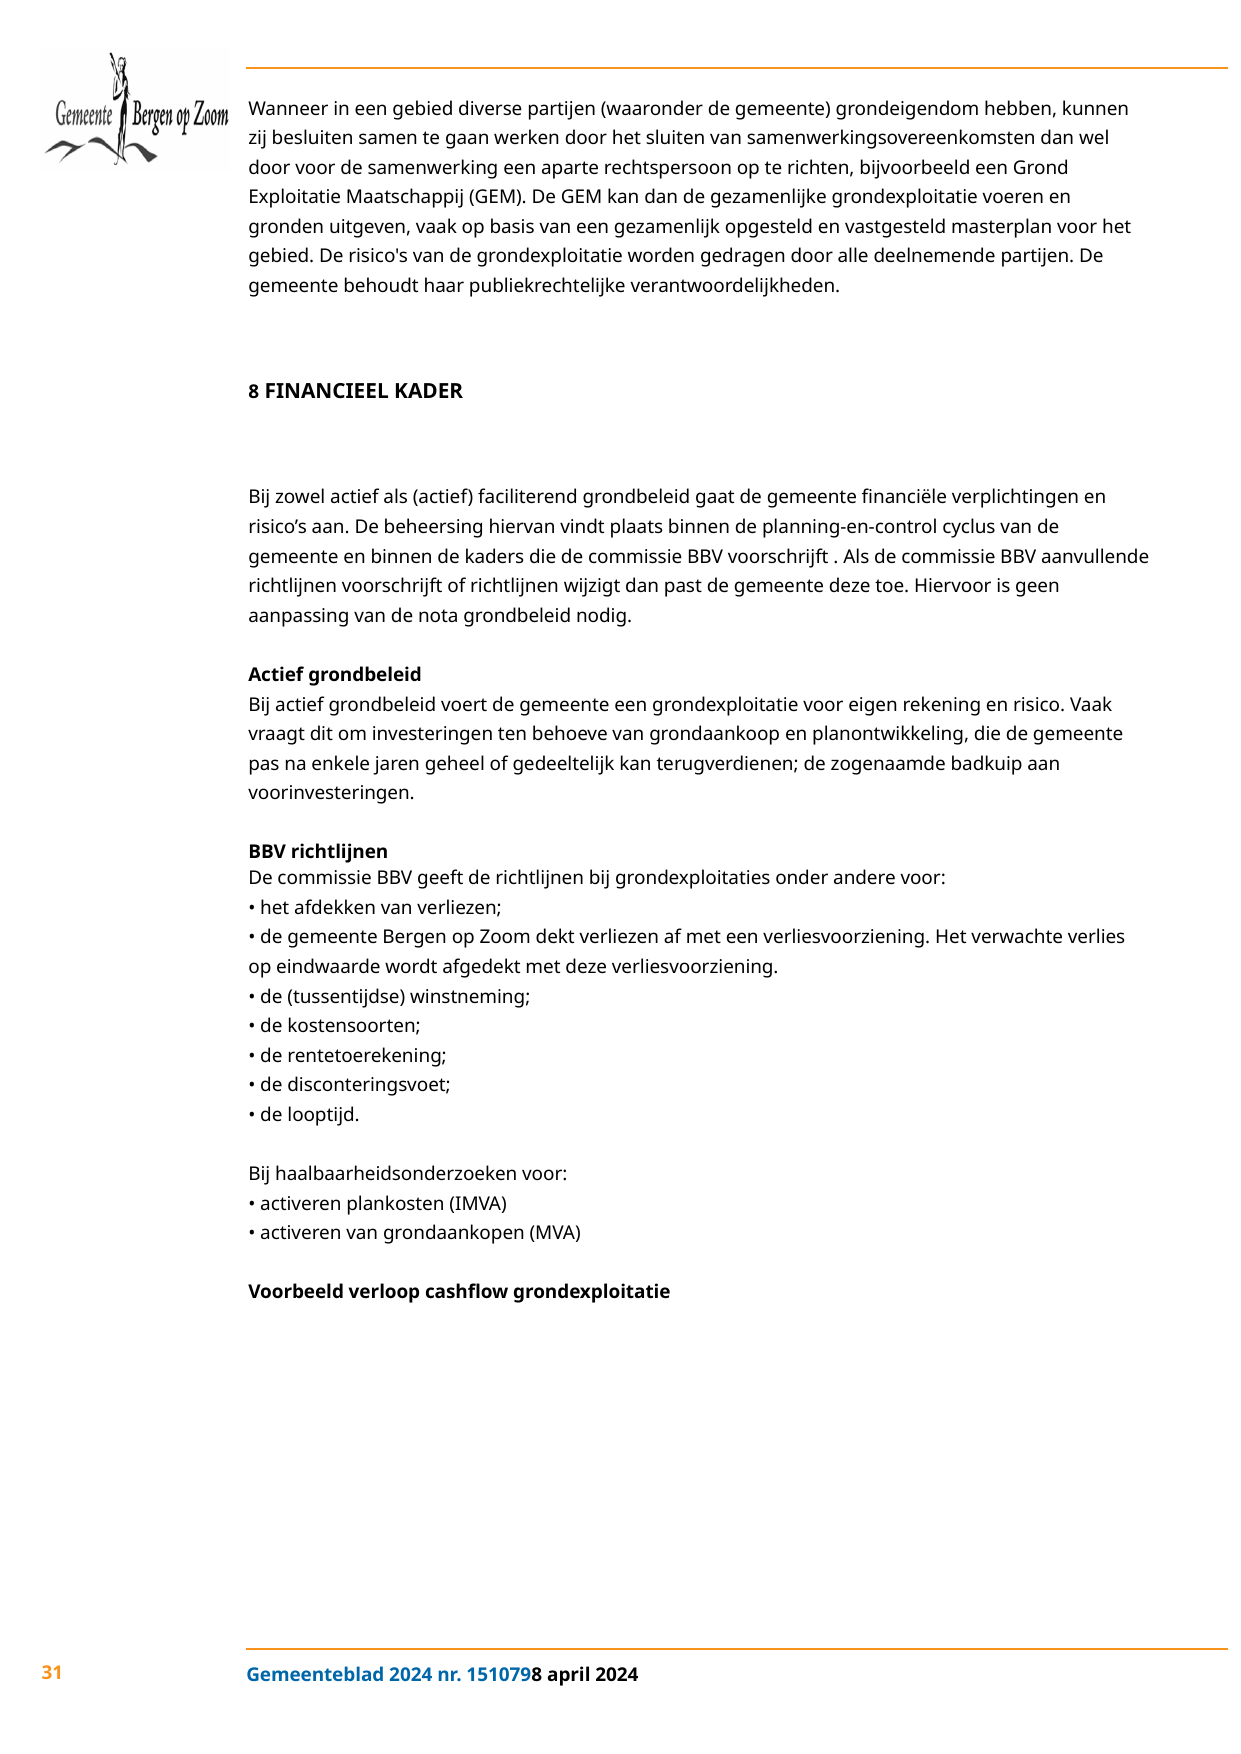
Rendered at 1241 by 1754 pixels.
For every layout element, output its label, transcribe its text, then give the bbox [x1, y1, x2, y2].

text Voorbeeld verloop cashflow grondexploitatie [248, 1278, 1152, 1304]
table_header De commissie BBV geeft de richtlijnen bij grondexploitaties onder andere voor: • het afdekken van verliezen; • de gemeente Bergen op Zoom dekt verliezen af met een verliesvoorziening. Het verwachte verlies op eindwaarde wordt afgedekt met deze verliesvoorziening. • de (tussentijdse) winstneming; • de kostensoorten; • de rentetoerekening; • de disconteringsvoet; • de looptijd. Bij haalbaarheidsonderzoeken voor: • activeren plankosten (IMVA) • activeren van grondaankopen (MVA) [248, 865, 1152, 1245]
text Bij zowel actief als (actief) faciliterend grondbeleid gaat de gemeente financiële verplichtingen en risico’s aan. De beheersing hiervan vindt plaats binnen de planning-en-control cyclus van de gemeente en binnen de kaders die de commissie BBV voorschrijft . Als de commissie BBV aanvullende richtlijnen voorschrijft of richtlijnen wijzigt dan past de gemeente deze toe. Hiervoor is geen aanpassing van de nota grondbeleid nodig. [248, 484, 1152, 628]
text Bij actief grondbeleid voert de gemeente een grondexploitatie voor eigen rekening en risico. Vaak vraagt dit om investeringen ten behoeve van grondaankoop en planontwikkeling, die de gemeente pas na enkele jaren geheel of gedeeltelijk kan terugverdienen; de zogenaamde badkuip aan voorinvesteringen. [248, 691, 1152, 805]
table_header Wanneer in een gebied diverse partijen (waaronder de gemeente) grondeigendom hebben, kunnen zij besluiten samen te gaan werken door het sluiten van samenwerkingsovereenkomsten dan wel door voor de samenwerking een aparte rechtspersoon op te richten, bijvoorbeeld een Grond Exploitatie Maatschappij (GEM). De GEM kan dan de gezamenlijke grondexploitatie voeren en gronden uitgeven, vaak op basis van een gezamenlijk opgesteld en vastgesteld masterplan voor het gebied. De risico's van de grondexploitatie worden gedragen door alle deelnemende partijen. De gemeente behoudt haar publiekrechtelijke verantwoordelijkheden. [248, 95, 1152, 298]
text Actief grondbeleid [248, 661, 1152, 687]
text BBV richtlijnen [248, 839, 1152, 864]
text 8 FINANCIEEL KADER [248, 376, 1152, 405]
picture [41, 47, 231, 172]
